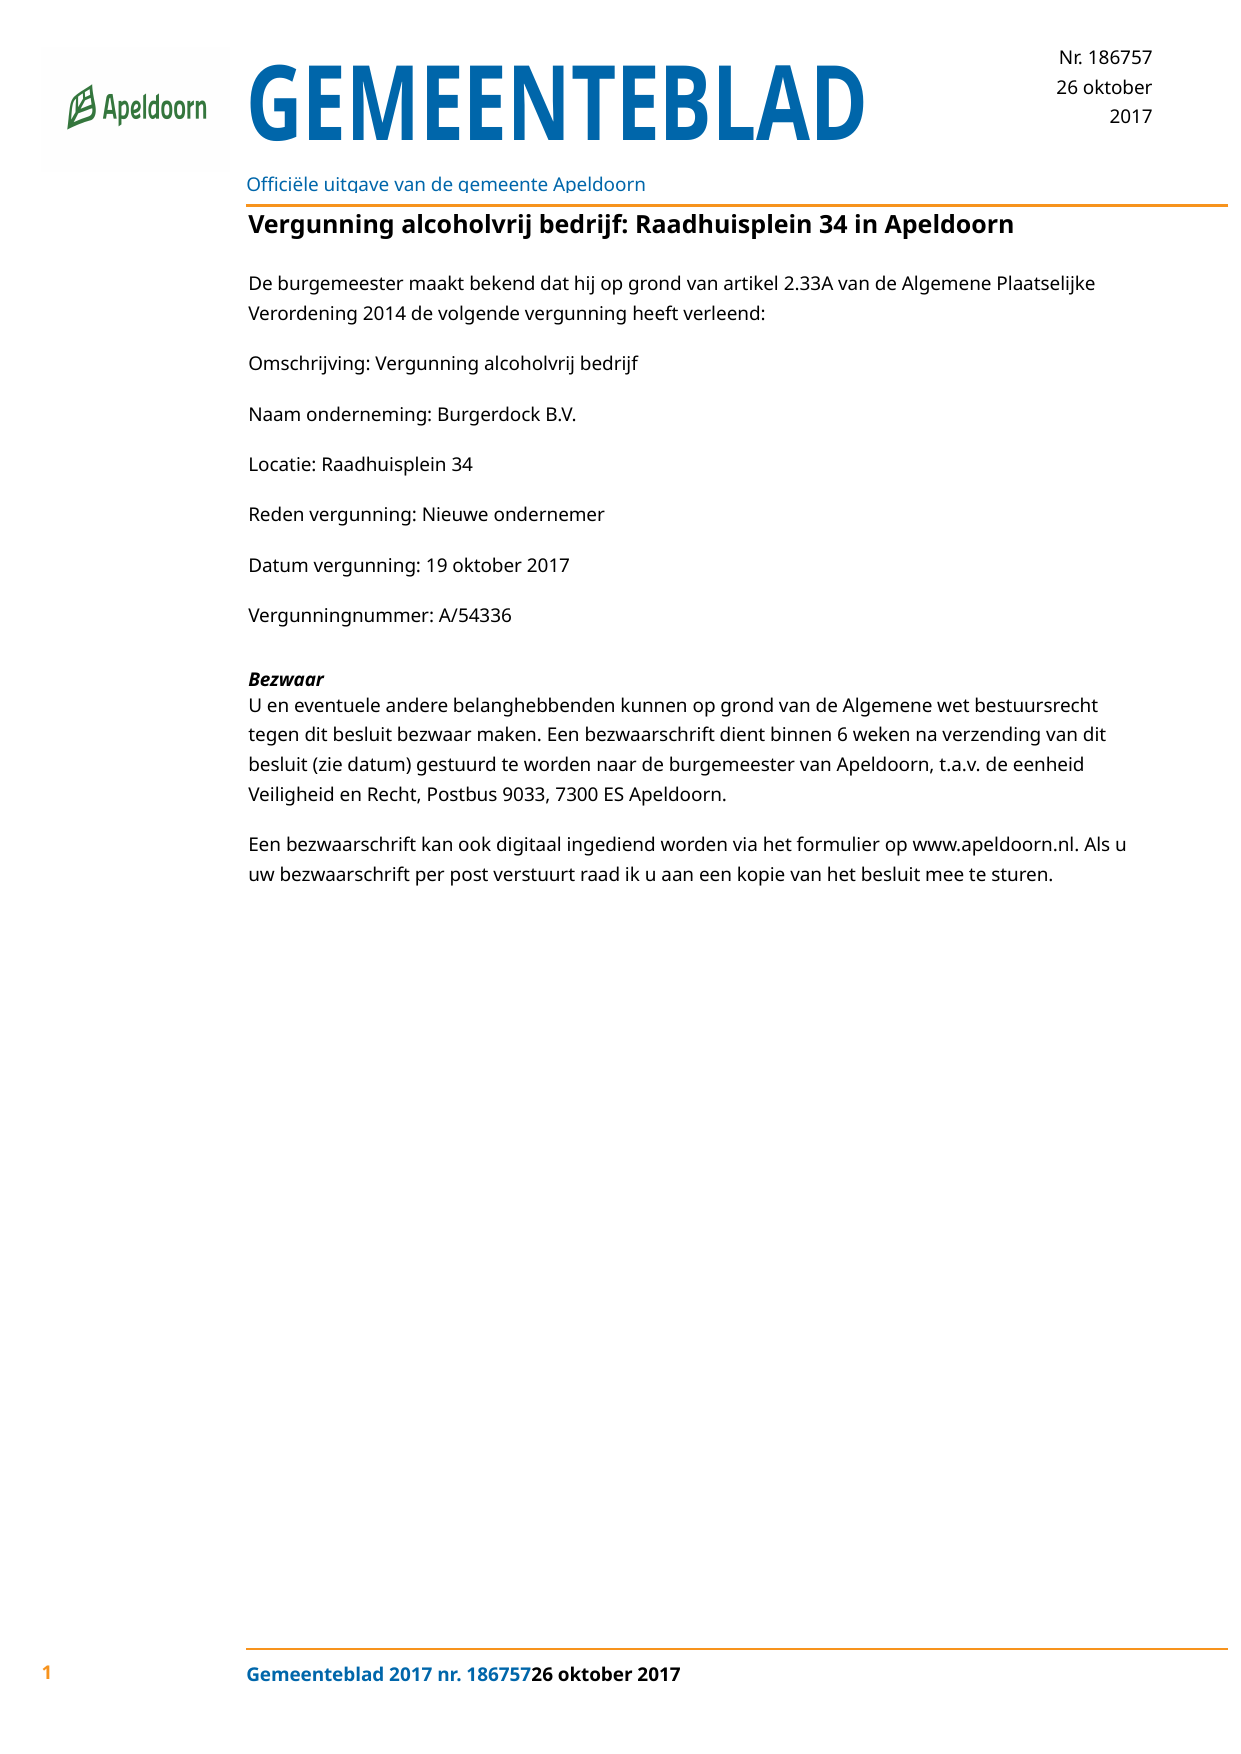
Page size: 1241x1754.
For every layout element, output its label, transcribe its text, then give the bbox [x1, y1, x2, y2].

text Vergunningnummer: A/54336 [248, 602, 1152, 628]
text Datum vergunning: 19 oktober 2017 [248, 552, 1152, 578]
picture [41, 47, 231, 172]
text Reden vergunning: Nieuwe ondernemer [248, 502, 1152, 527]
text Omschrijving: Vergunning alcoholvrij bedrijf [248, 350, 1152, 376]
text Locatie: Raadhuisplein 34 [248, 451, 1152, 477]
text Vergunning alcoholvrij bedrijf: Raadhuisplein 34 in Apeldoorn [248, 207, 1152, 241]
text De burgemeester maakt bekend dat hij op grond van artikel 2.33A van de Algemene Plaatselijke Verordening 2014 de volgende vergunning heeft verleend: [248, 270, 1152, 326]
text Een bezwaarschrift kan ook digitaal ingediend worden via het formulier op www.apeldoorn.nl. Als u uw bezwaarschrift per post verstuurt raad ik u aan een kopie van het besluit mee te sturen. [248, 831, 1152, 887]
text Naam onderneming: Burgerdock B.V. [248, 401, 1152, 426]
text Bezwaar [248, 666, 1152, 692]
text U en eventuele andere belanghebbenden kunnen op grond van de Algemene wet bestuursrecht tegen dit besluit bezwaar maken. Een bezwaarschrift dient binnen 6 weken na verzending van dit besluit (zie datum) gestuurd te worden naar de burgemeester van Apeldoorn, t.a.v. de eenheid Veiligheid en Recht, Postbus 9033, 7300 ES Apeldoorn. [248, 692, 1152, 807]
